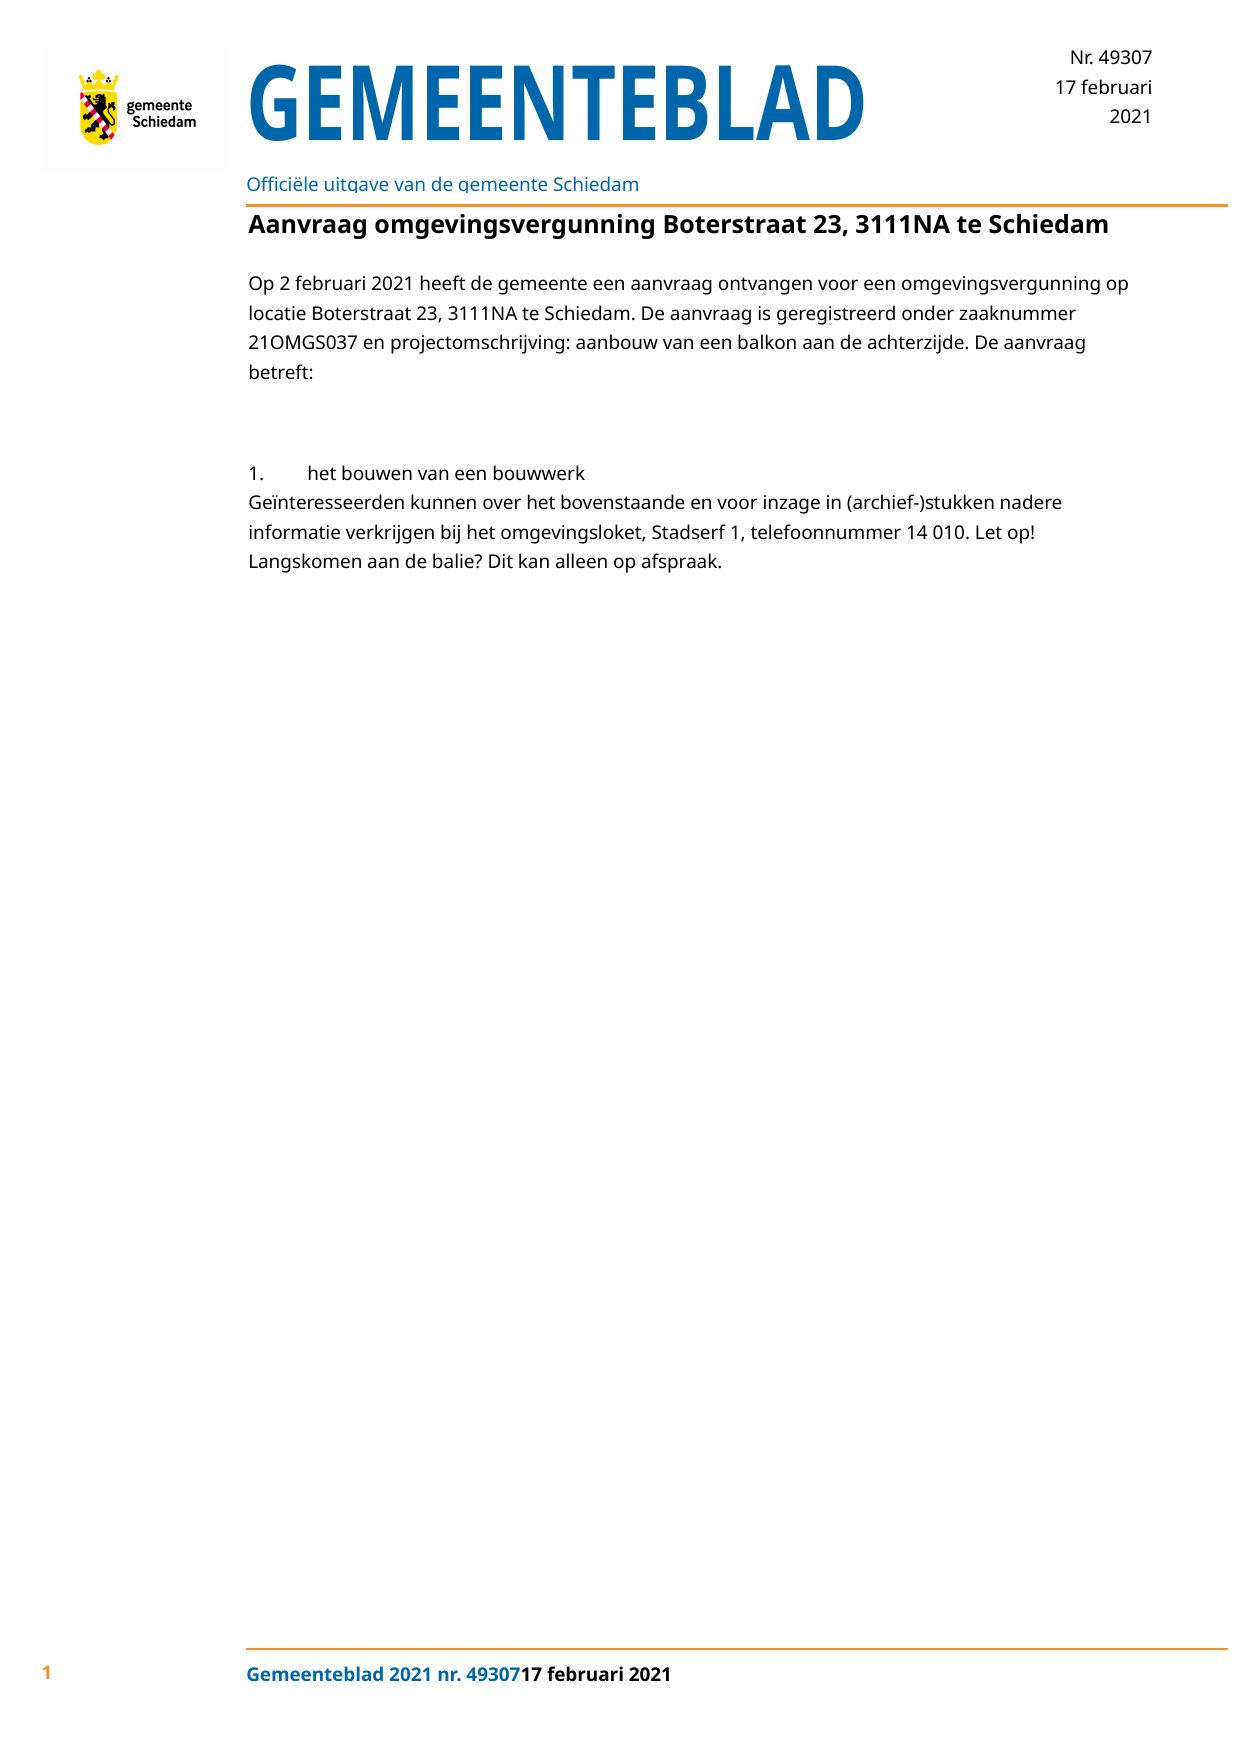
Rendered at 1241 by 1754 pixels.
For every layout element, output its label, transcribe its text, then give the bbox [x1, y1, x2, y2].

text Geïnteresseerden kunnen over het bovenstaande en voor inzage in (archief-)stukken nadere informatie verkrijgen bij het omgevingsloket, Stadserf 1, telefoonnummer 14 010. Let op! Langskomen aan de balie? Dit kan alleen op afspraak. [248, 489, 1152, 574]
list het bouwen van een bouwwerk [248, 460, 1152, 486]
text Aanvraag omgevingsvergunning Boterstraat 23, 3111NA te Schiedam [248, 207, 1152, 241]
text Op 2 februari 2021 heeft de gemeente een aanvraag ontvangen voor een omgevingsvergunning op locatie Boterstraat 23, 3111NA te Schiedam. De aanvraag is geregistreerd onder zaaknummer 21OMGS037 en projectomschrijving: aanbouw van een balkon aan de achterzijde. De aanvraag betreft: [248, 270, 1152, 385]
picture [41, 47, 231, 172]
